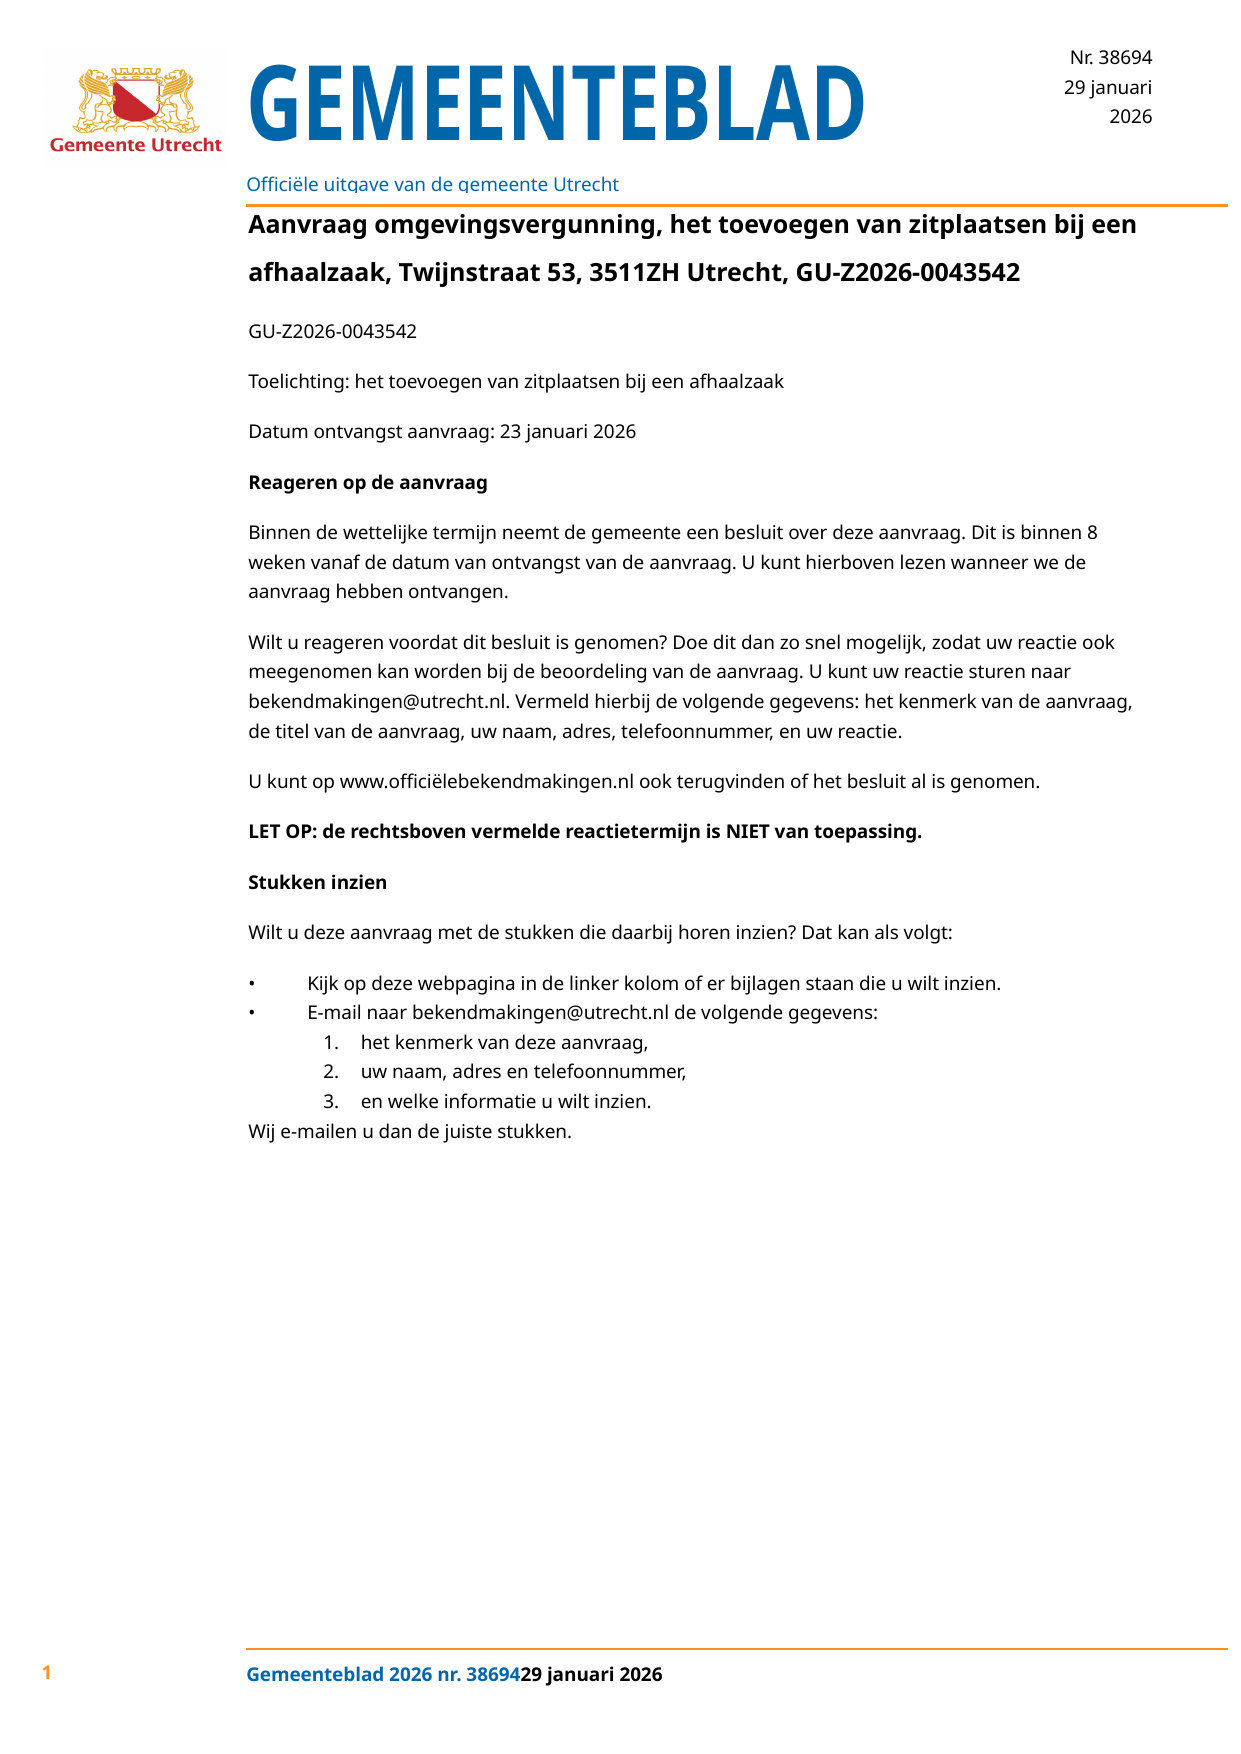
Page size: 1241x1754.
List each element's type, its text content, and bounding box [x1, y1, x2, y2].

list uw naam, adres en telefoonnummer, [323, 1059, 1152, 1084]
text GU-Z2026-0043542 [248, 318, 1152, 344]
text Toelichting: het toevoegen van zitplaatsen bij een afhaalzaak [248, 368, 1152, 394]
picture [41, 47, 231, 172]
list het kenmerk van deze aanvraag, [323, 1029, 1152, 1055]
text Wilt u deze aanvraag met de stukken die daarbij horen inzien? Dat kan als volgt: [248, 919, 1152, 945]
list Kijk op deze webpagina in de linker kolom of er bijlagen staan die u wilt inzien. [248, 970, 1152, 996]
text LET OP: de rechtsboven vermelde reactietermijn is NIET van toepassing. [248, 819, 1152, 844]
text Wilt u reageren voordat dit besluit is genomen? Doe dit dan zo snel mogelijk, zodat uw reactie ook meegenomen kan worden bij de beoordeling van de aanvraag. U kunt uw reactie sturen naar bekendmakingen@utrecht.nl. Vermeld hierbij de volgende gegevens: het kenmerk van de aanvraag, de titel van de aanvraag, uw naam, adres, telefoonnummer, en uw reactie. [248, 629, 1152, 744]
list E-mail naar bekendmakingen@utrecht.nl de volgende gegevens: [248, 999, 1152, 1025]
text Binnen de wettelijke termijn neemt de gemeente een besluit over deze aanvraag. Dit is binnen 8 weken vanaf de datum van ontvangst van de aanvraag. U kunt hierboven lezen wanneer we de aanvraag hebben ontvangen. [248, 519, 1152, 604]
text Datum ontvangst aanvraag: 23 januari 2026 [248, 419, 1152, 444]
text U kunt op www.officiëlebekendmakingen.nl ook terugvinden of het besluit al is genomen. [248, 768, 1152, 794]
text Stukken inzien [248, 869, 1152, 895]
text Wij e-mailen u dan de juiste stukken. [248, 1118, 1152, 1144]
text Reageren op de aanvraag [248, 469, 1152, 495]
text Aanvraag omgevingsvergunning, het toevoegen van zitplaatsen bij een afhaalzaak, Twijnstraat 53, 3511ZH Utrecht, GU-Z2026-0043542 [248, 207, 1152, 288]
list en welke informatie u wilt inzien. [323, 1088, 1152, 1114]
